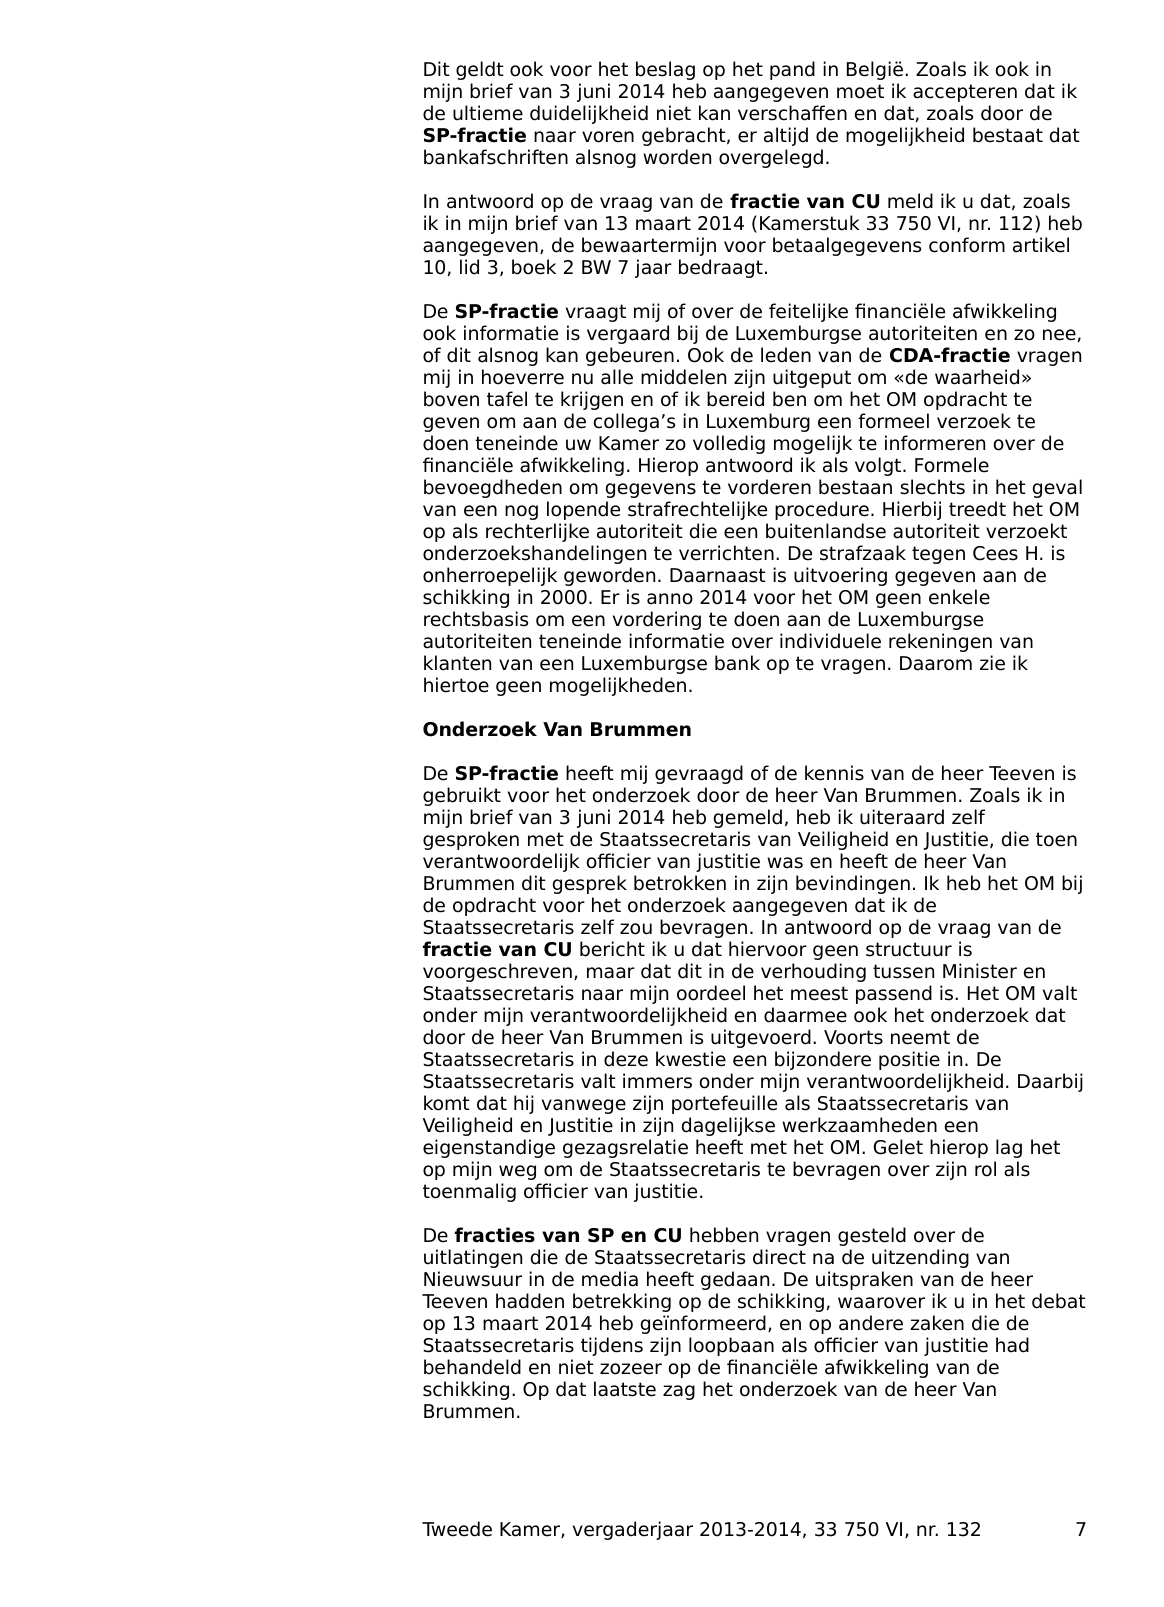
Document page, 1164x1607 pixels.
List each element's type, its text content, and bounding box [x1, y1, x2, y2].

text De SP-fractie vraagt mij of over de feitelijke financiële afwikkeling ook informatie is vergaard bij de Luxemburgse autoriteiten en zo nee, of dit alsnog kan gebeuren. Ook de leden van de CDA-fractie vragen mij in hoeverre nu alle middelen zijn uitgeput om «de waarheid» boven tafel te krijgen en of ik bereid ben om het OM opdracht te geven om aan de collega’s in Luxemburg een formeel verzoek te doen teneinde uw Kamer zo volledig mogelijk te informeren over de financiële afwikkeling. Hierop antwoord ik als volgt. Formele bevoegdheden om gegevens te vorderen bestaan slechts in het geval van een nog lopende strafrechtelijke procedure. Hierbij treedt het OM op als rechterlijke autoriteit die een buitenlandse autoriteit verzoekt onderzoekshandelingen te verrichten. De strafzaak tegen Cees H. is onherroepelijk geworden. Daarnaast is uitvoering gegeven aan de schikking in 2000. Er is anno 2014 voor het OM geen enkele rechtsbasis om een vordering te doen aan de Luxemburgse autoriteiten teneinde informatie over individuele rekeningen van klanten van een Luxemburgse bank op te vragen. Daarom zie ik hiertoe geen mogelijkheden. [422, 301, 1087, 697]
text Dit geldt ook voor het beslag op het pand in België. Zoals ik ook in mijn brief van 3 juni 2014 heb aangegeven moet ik accepteren dat ik de ultieme duidelijkheid niet kan verschaffen en dat, zoals door de SP-fractie naar voren gebracht, er altijd de mogelijkheid bestaat dat bankafschriften alsnog worden overgelegd. [422, 59, 1087, 169]
text De fracties van SP en CU hebben vragen gesteld over de uitlatingen die de Staatssecretaris direct na de uitzending van Nieuwsuur in de media heeft gedaan. De uitspraken van de heer Teeven hadden betrekking op de schikking, waarover ik u in het debat op 13 maart 2014 heb geïnformeerd, en op andere zaken die de Staatssecretaris tijdens zijn loopbaan als officier van justitie had behandeld en niet zozeer op de financiële afwikkeling van de schikking. Op dat laatste zag het onderzoek van de heer Van Brummen. [422, 1225, 1087, 1423]
text De SP-fractie heeft mij gevraagd of de kennis van de heer Teeven is gebruikt voor het onderzoek door de heer Van Brummen. Zoals ik in mijn brief van 3 juni 2014 heb gemeld, heb ik uiteraard zelf gesproken met de Staatssecretaris van Veiligheid en Justitie, die toen verantwoordelijk officier van justitie was en heeft de heer Van Brummen dit gesprek betrokken in zijn bevindingen. Ik heb het OM bij de opdracht voor het onderzoek aangegeven dat ik de Staatssecretaris zelf zou bevragen. In antwoord op de vraag van de fractie van CU bericht ik u dat hiervoor geen structuur is voorgeschreven, maar dat dit in de verhouding tussen Minister en Staatssecretaris naar mijn oordeel het meest passend is. Het OM valt onder mijn verantwoordelijkheid en daarmee ook het onderzoek dat door de heer Van Brummen is uitgevoerd. Voorts neemt de Staatssecretaris in deze kwestie een bijzondere positie in. De Staatssecretaris valt immers onder mijn verantwoordelijkheid. Daarbij komt dat hij vanwege zijn portefeuille als Staatssecretaris van Veiligheid en Justitie in zijn dagelijkse werkzaamheden een eigenstandige gezagsrelatie heeft met het OM. Gelet hierop lag het op mijn weg om de Staatssecretaris te bevragen over zijn rol als toenmalig officier van justitie. [422, 763, 1087, 1203]
text In antwoord op de vraag van de fractie van CU meld ik u dat, zoals ik in mijn brief van 13 maart 2014 (Kamerstuk 33 750 VI, nr. 112) heb aangegeven, de bewaartermijn voor betaalgegevens conform artikel 10, lid 3, boek 2 BW 7 jaar bedraagt. [422, 191, 1087, 279]
subtitle Onderzoek Van Brummen [422, 719, 1087, 741]
